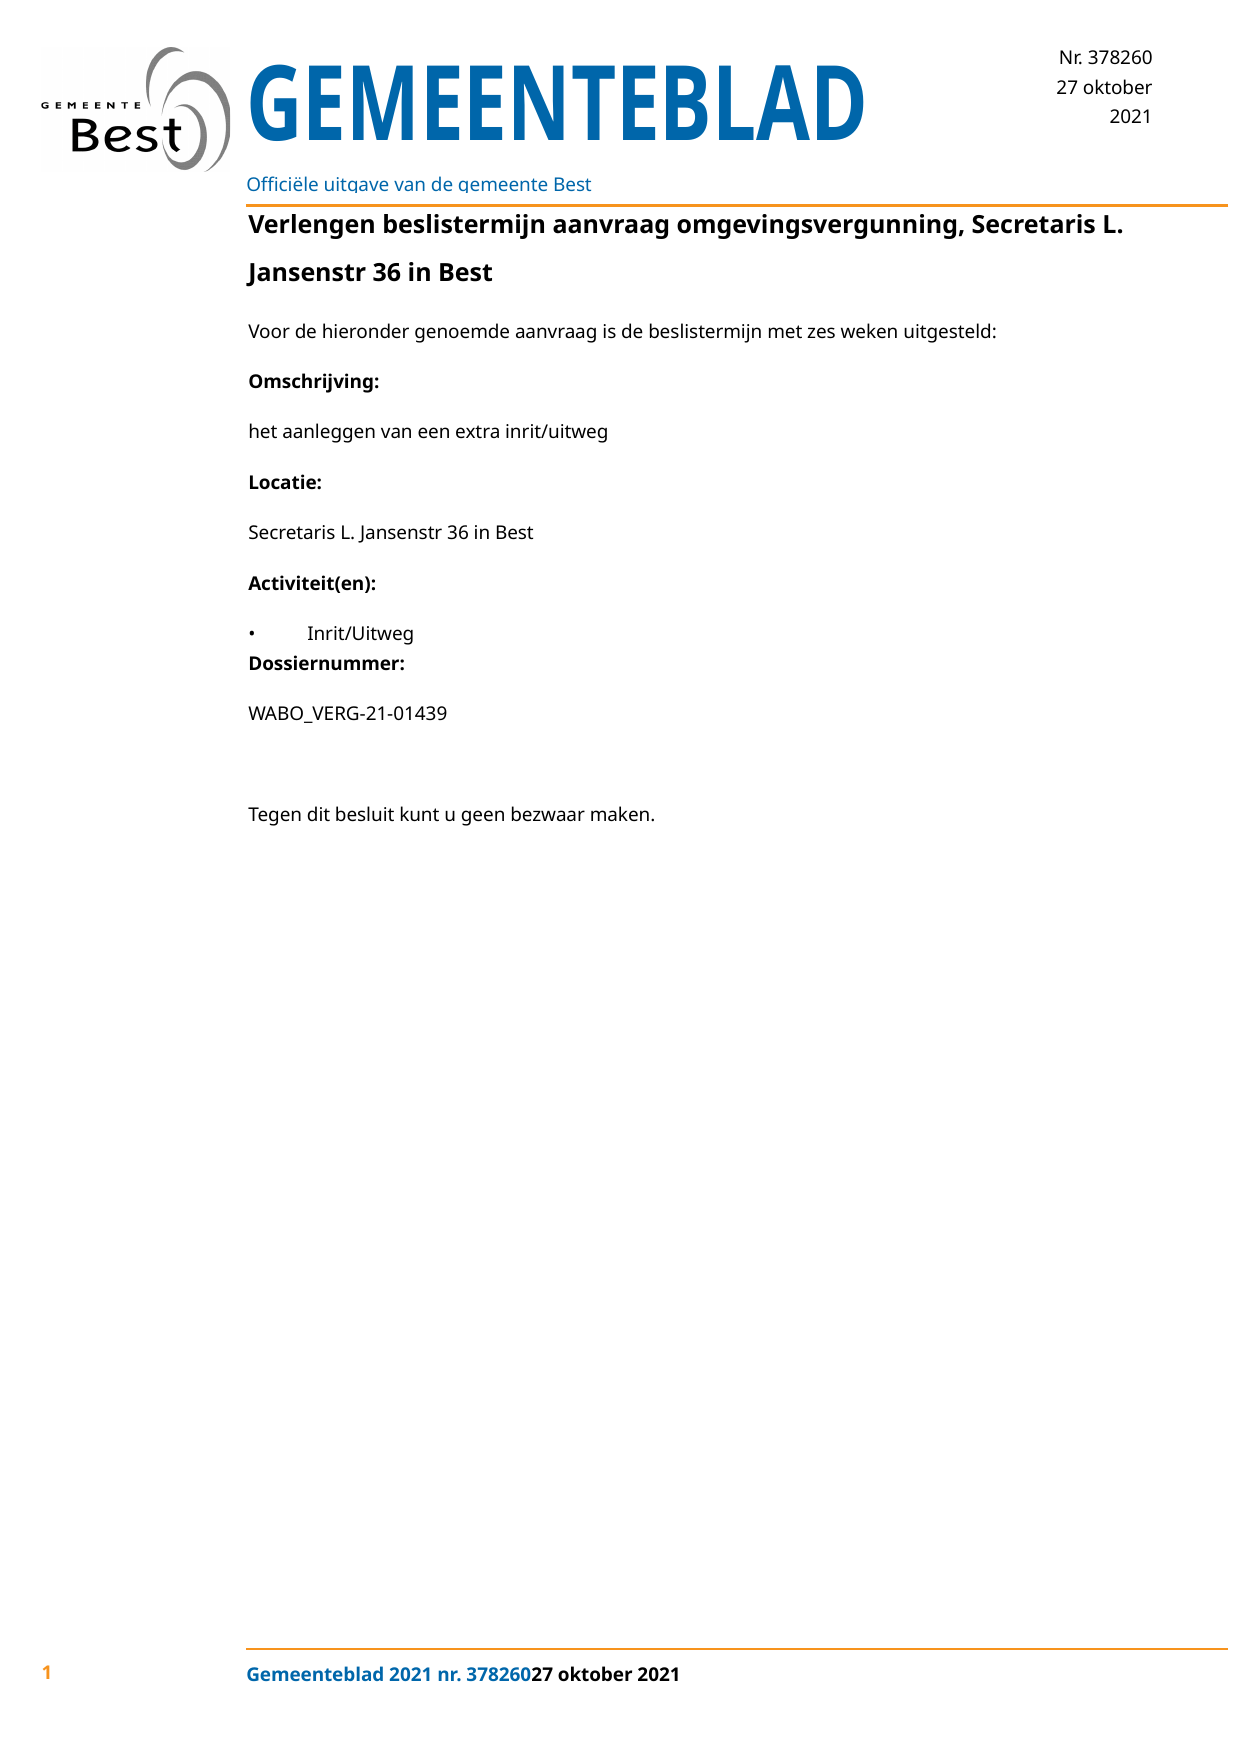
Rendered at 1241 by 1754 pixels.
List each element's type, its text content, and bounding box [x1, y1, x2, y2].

text Locatie: [248, 469, 1152, 495]
list Inrit/Uitweg [248, 620, 1152, 646]
text Activiteit(en): [248, 570, 1152, 596]
text het aanleggen van een extra inrit/uitweg [248, 419, 1152, 444]
text Voor de hieronder genoemde aanvraag is de beslistermijn met zes weken uitgesteld: [248, 318, 1152, 344]
text Secretaris L. Jansenstr 36 in Best [248, 519, 1152, 545]
text Verlengen beslistermijn aanvraag omgevingsvergunning, Secretaris L. Jansenstr 36 in Best [248, 207, 1152, 288]
text Dossiernummer: [248, 650, 1152, 676]
picture [41, 47, 231, 172]
text WABO_VERG-21-01439 [248, 700, 1152, 726]
text Tegen dit besluit kunt u geen bezwaar maken. [248, 801, 1152, 827]
text Omschrijving: [248, 368, 1152, 394]
